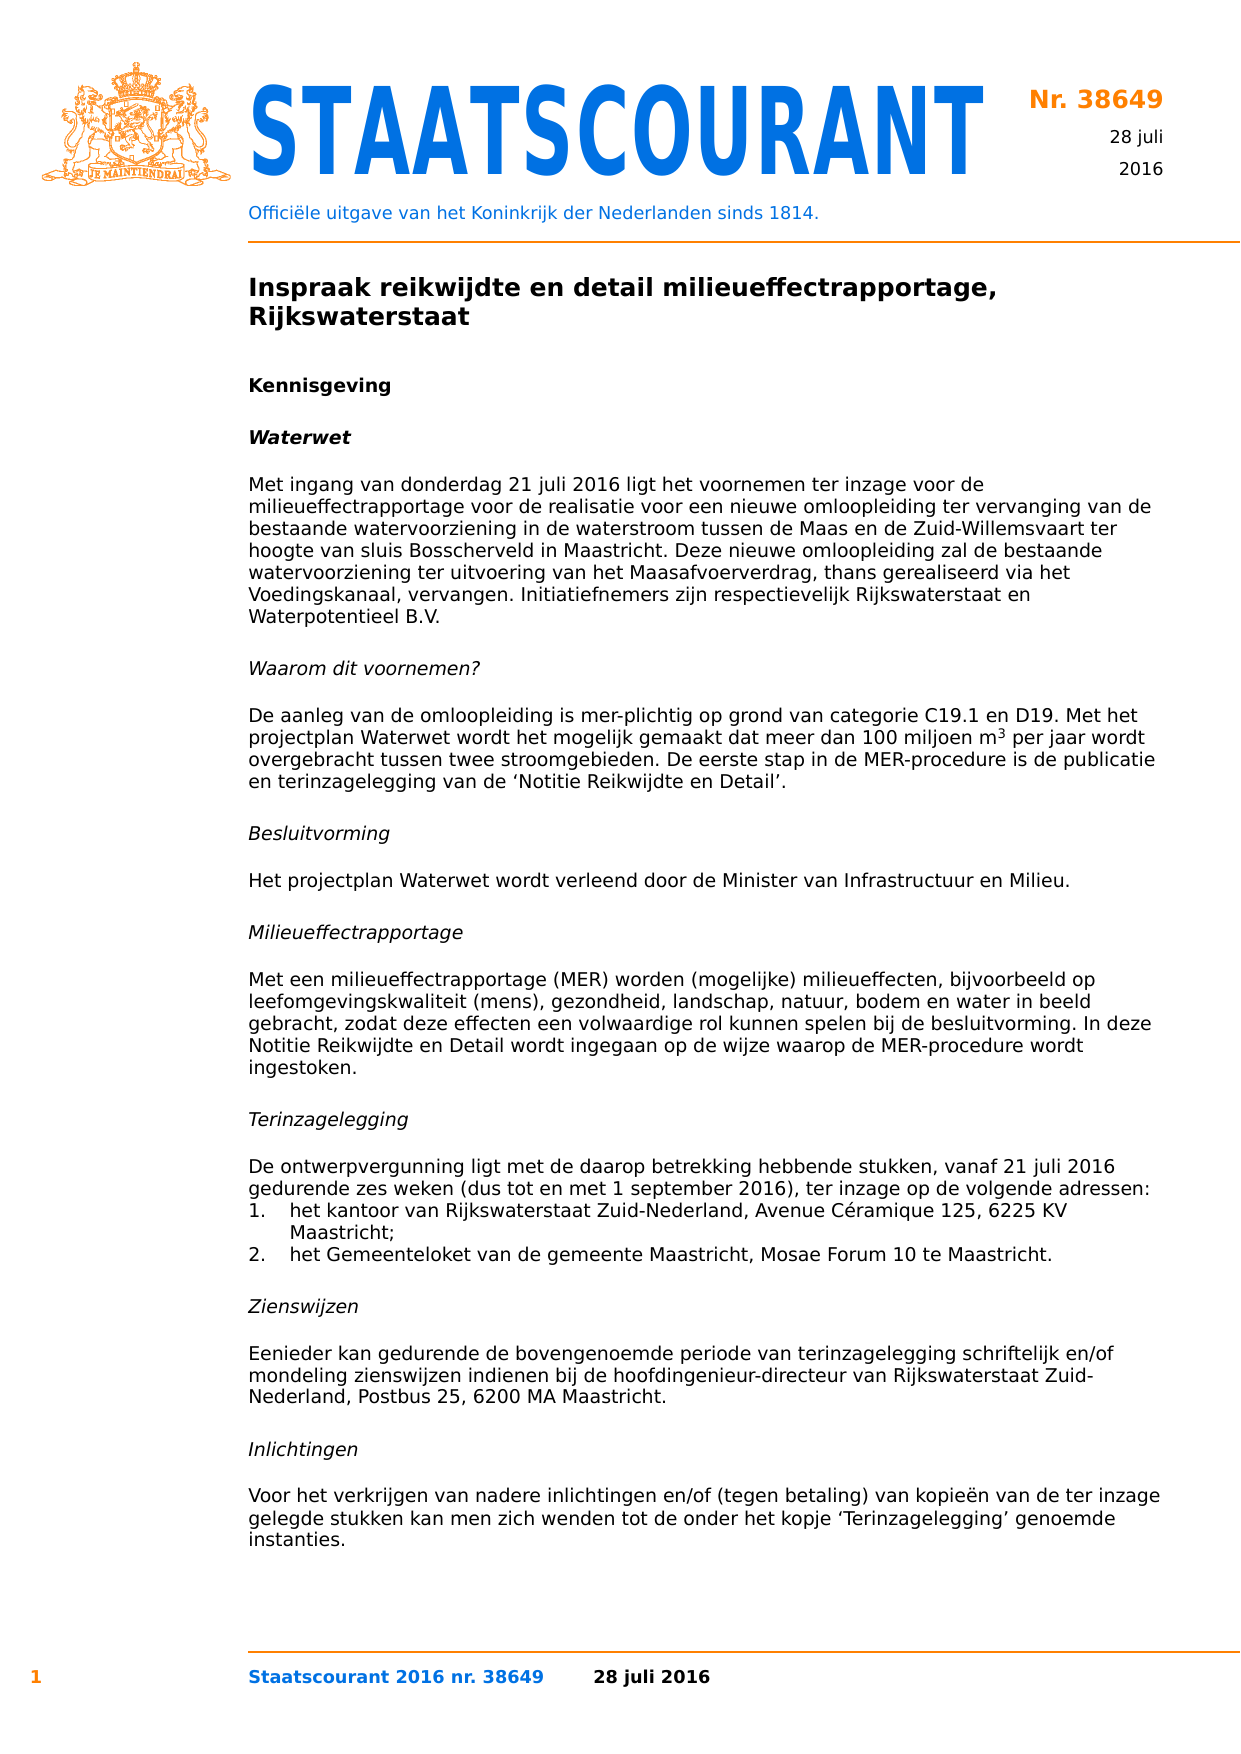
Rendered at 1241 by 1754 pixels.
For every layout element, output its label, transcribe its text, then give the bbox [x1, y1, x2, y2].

text 2. het Gemeenteloket van de gemeente Maastricht, Mosae Forum 10 te Maastricht. [248, 1243, 1163, 1266]
table_cell 2016 [998, 153, 1240, 203]
text De ontwerpvergunning ligt met de daarop betrekking hebbende stukken, vanaf 21 juli 2016 gedurende zes weken (dus tot en met 1 september 2016), ter inzage op de volgende adressen: [248, 1156, 1163, 1199]
text Eenieder kan gedurende de bovengenoemde periode van terinzagelegging schriftelijk en/of mondeling zienswijzen indienen bij de hoofdingenieur-directeur van Rijkswaterstaat Zuid-Nederland, Postbus 25, 6200 MA Maastricht. [248, 1342, 1163, 1408]
text De aanleg van de omloopleiding is mer-plichtig op grond van categorie C19.1 en D19. Met het projectplan Waterwet wordt het mogelijk gemaakt dat meer dan 100 miljoen m3 per jaar wordt overgebracht tussen twee stroomgebieden. De eerste stap in de MER-procedure is de publicatie en terinzagelegging van de ‘Notitie Reikwijdte en Detail’. [248, 705, 1163, 793]
text Het projectplan Waterwet wordt verleend door de Minister van Infrastructuur en Milieu. [248, 870, 1163, 892]
subtitle Besluitvorming [248, 823, 1163, 845]
subtitle Waarom dit voornemen? [248, 658, 1163, 680]
picture [41, 62, 231, 186]
text Met ingang van donderdag 21 juli 2016 ligt het voornemen ter inzage voor de milieueffectrapportage voor de realisatie voor een nieuwe omloopleiding ter vervanging van de bestaande watervoorziening in de waterstroom tussen de Maas en de Zuid-Willemsvaart ter hoogte van sluis Bosscherveld in Maastricht. Deze nieuwe omloopleiding zal de bestaande watervoorziening ter uitvoering van het Maasafvoerverdrag, thans gerealiseerd via het Voedingskanaal, vervangen. Initiatiefnemers zijn respectievelijk Rijkswaterstaat en Waterpotentieel B.V. [248, 474, 1163, 628]
table_header [25, 62, 248, 241]
table_cell Officiële uitgave van het Koninkrijk der Nederlanden sinds 1814. [248, 203, 1240, 241]
table_header STAATSCOURANT [248, 62, 998, 203]
subtitle Kennisgeving [248, 375, 1163, 397]
subtitle Zienswijzen [248, 1296, 1163, 1317]
table_header Nr. 38649 [998, 62, 1240, 121]
subtitle Inspraak reikwijdte en detail milieueffectrapportage, Rijkswaterstaat [248, 273, 1163, 331]
text Met een milieueffectrapportage (MER) worden (mogelijke) milieueffecten, bijvoorbeeld op leefomgevingskwaliteit (mens), gezondheid, landschap, natuur, bodem en water in beeld gebracht, zodat deze effecten een volwaardige rol kunnen spelen bij de besluitvorming. In deze Notitie Reikwijdte en Detail wordt ingegaan op de wijze waarop de MER-procedure wordt ingestoken. [248, 969, 1163, 1079]
subtitle Waterwet [248, 427, 1163, 449]
subtitle Terinzagelegging [248, 1109, 1163, 1131]
subtitle Milieueffectrapportage [248, 922, 1163, 944]
text 1. het kantoor van Rijkswaterstaat Zuid-Nederland, Avenue Céramique 125, 6225 KV Maastricht; [248, 1199, 1163, 1243]
text Voor het verkrijgen van nadere inlichtingen en/of (tegen betaling) van kopieën van de ter inzage gelegde stukken kan men zich wenden tot de onder het kopje ‘Terinzagelegging’ genoemde instanties. [248, 1485, 1163, 1551]
subtitle Inlichtingen [248, 1438, 1163, 1460]
table_cell 28 juli [998, 121, 1240, 153]
